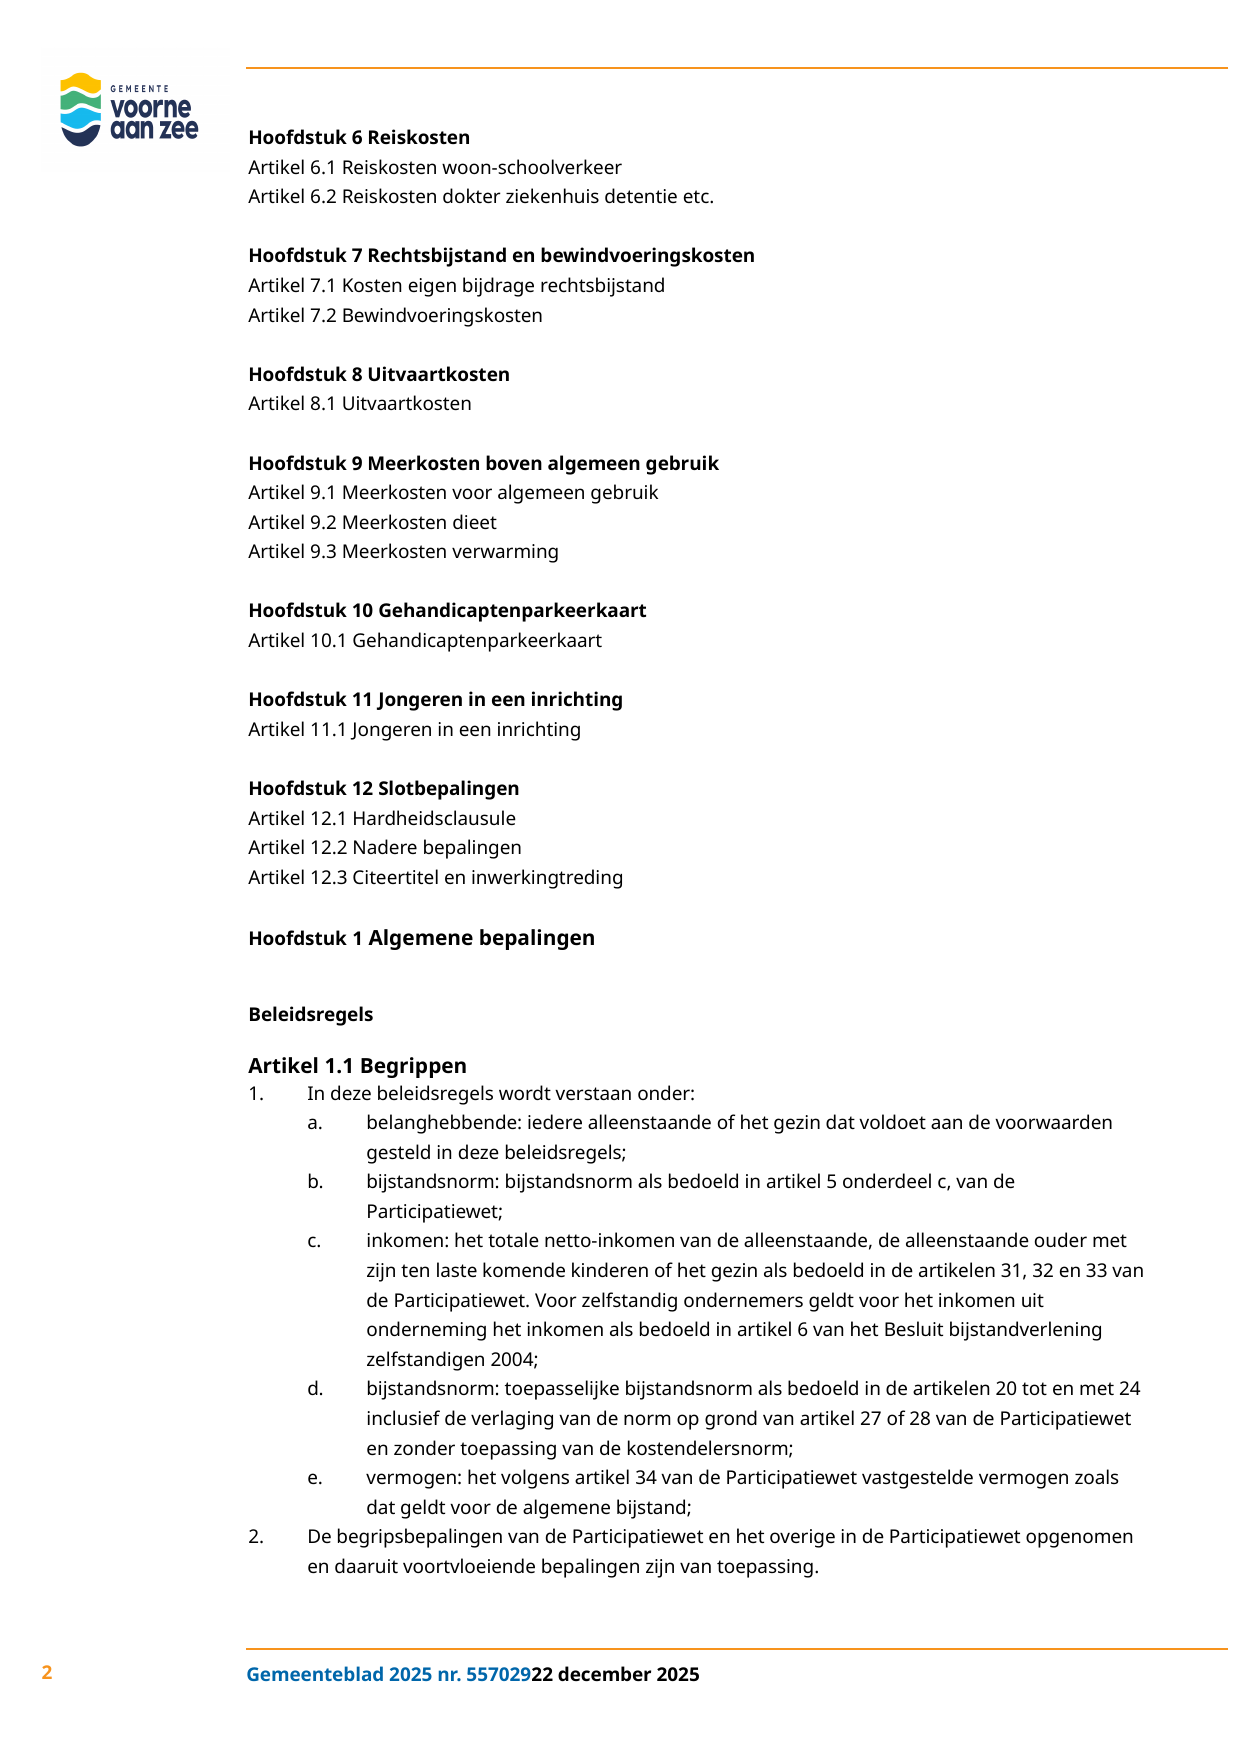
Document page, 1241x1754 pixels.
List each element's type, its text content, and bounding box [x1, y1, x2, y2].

text Artikel 6.1 Reiskosten woon-schoolverkeer [248, 154, 1152, 180]
text Artikel 10.1 Gehandicaptenparkeerkaart [248, 627, 1152, 653]
text Artikel 7.1 Kosten eigen bijdrage rechtsbijstand [248, 272, 1152, 298]
text Hoofdstuk 7 Rechtsbijstand en bewindvoeringskosten [248, 243, 1152, 268]
text Artikel 6.2 Reiskosten dokter ziekenhuis detentie etc. [248, 183, 1152, 209]
text Artikel 9.3 Meerkosten verwarming [248, 538, 1152, 564]
text Hoofdstuk 11 Jongeren in een inrichting [248, 686, 1152, 712]
text Artikel 12.2 Nadere bepalingen [248, 834, 1152, 860]
text Artikel 7.2 Bewindvoeringskosten [248, 302, 1152, 328]
text Hoofdstuk 9 Meerkosten boven algemeen gebruik [248, 450, 1152, 476]
text Artikel 12.3 Citeertitel en inwerkingtreding [248, 864, 1152, 890]
text Artikel 1.1 Begrippen [248, 1051, 1152, 1080]
list De begripsbepalingen van de Participatiewet en het overige in de Participatiewet opgenomen en daaruit voortvloeiende bepalingen zijn van toepassing. [248, 1523, 1152, 1579]
list inkomen: het totale netto-inkomen van de alleenstaande, de alleenstaande ouder met zijn ten laste komende kinderen of het gezin als bedoeld in de artikelen 31, 32 en 33 van de Participatiewet. Voor zelfstandig ondernemers geldt voor het inkomen uit onderneming het inkomen als bedoeld in artikel 6 van het Besluit bijstandverlening zelfstandigen 2004; [307, 1228, 1152, 1372]
text Hoofdstuk 8 Uitvaartkosten [248, 361, 1152, 387]
text Artikel 11.1 Jongeren in een inrichting [248, 716, 1152, 742]
text Hoofdstuk 10 Gehandicaptenparkeerkaart [248, 598, 1152, 623]
list bijstandsnorm: toepasselijke bijstandsnorm als bedoeld in de artikelen 20 tot en met 24 inclusief de verlaging van de norm op grond van artikel 27 of 28 van de Participatiewet en zonder toepassing van de kostendelersnorm; [307, 1376, 1152, 1460]
list vermogen: het volgens artikel 34 van de Participatiewet vastgestelde vermogen zoals dat geldt voor de algemene bijstand; [307, 1464, 1152, 1519]
list In deze beleidsregels wordt verstaan onder: [248, 1080, 1152, 1105]
text Artikel 9.1 Meerkosten voor algemeen gebruik [248, 479, 1152, 505]
text Hoofdstuk 1 Algemene bepalingen [248, 923, 1152, 952]
picture [41, 47, 231, 172]
text Beleidsregels [248, 1001, 1152, 1027]
text Artikel 9.2 Meerkosten dieet [248, 509, 1152, 535]
text Hoofdstuk 12 Slotbepalingen [248, 775, 1152, 801]
text Artikel 8.1 Uitvaartkosten [248, 391, 1152, 416]
list bijstandsnorm: bijstandsnorm als bedoeld in artikel 5 onderdeel c, van de Participatiewet; [307, 1168, 1152, 1224]
text Artikel 12.1 Hardheidsclausule [248, 805, 1152, 831]
text Hoofdstuk 6 Reiskosten [248, 124, 1152, 150]
list belanghebbende: iedere alleenstaande of het gezin dat voldoet aan de voorwaarden gesteld in deze beleidsregels; [307, 1109, 1152, 1164]
